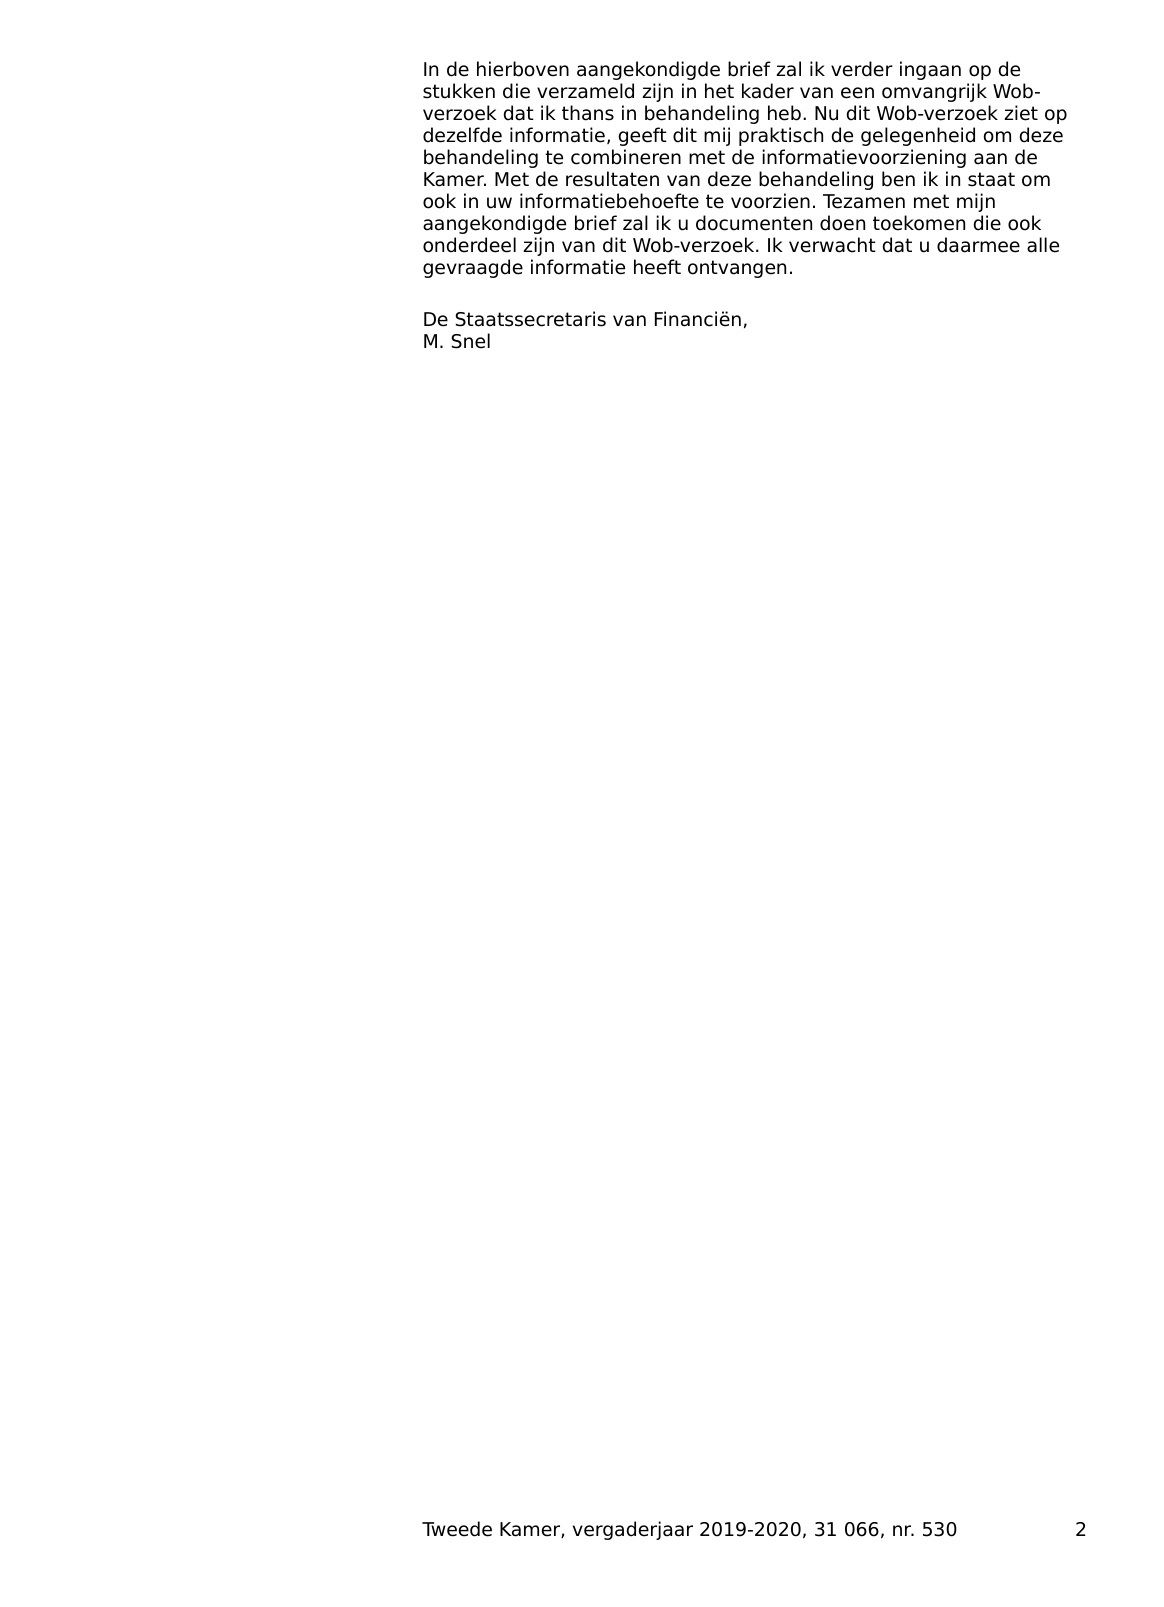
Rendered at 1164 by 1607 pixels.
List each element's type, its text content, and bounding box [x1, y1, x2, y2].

text In de hierboven aangekondigde brief zal ik verder ingaan op de stukken die verzameld zijn in het kader van een omvangrijk Wob-verzoek dat ik thans in behandeling heb. Nu dit Wob-verzoek ziet op dezelfde informatie, geeft dit mij praktisch de gelegenheid om deze behandeling te combineren met de informatievoorziening aan de Kamer. Met de resultaten van deze behandeling ben ik in staat om ook in uw informatiebehoefte te voorzien. Tezamen met mijn aangekondigde brief zal ik u documenten doen toekomen die ook onderdeel zijn van dit Wob-verzoek. Ik verwacht dat u daarmee alle gevraagde informatie heeft ontvangen. [422, 59, 1087, 279]
text De Staatssecretaris van Financiën, M. Snel [422, 309, 1087, 353]
